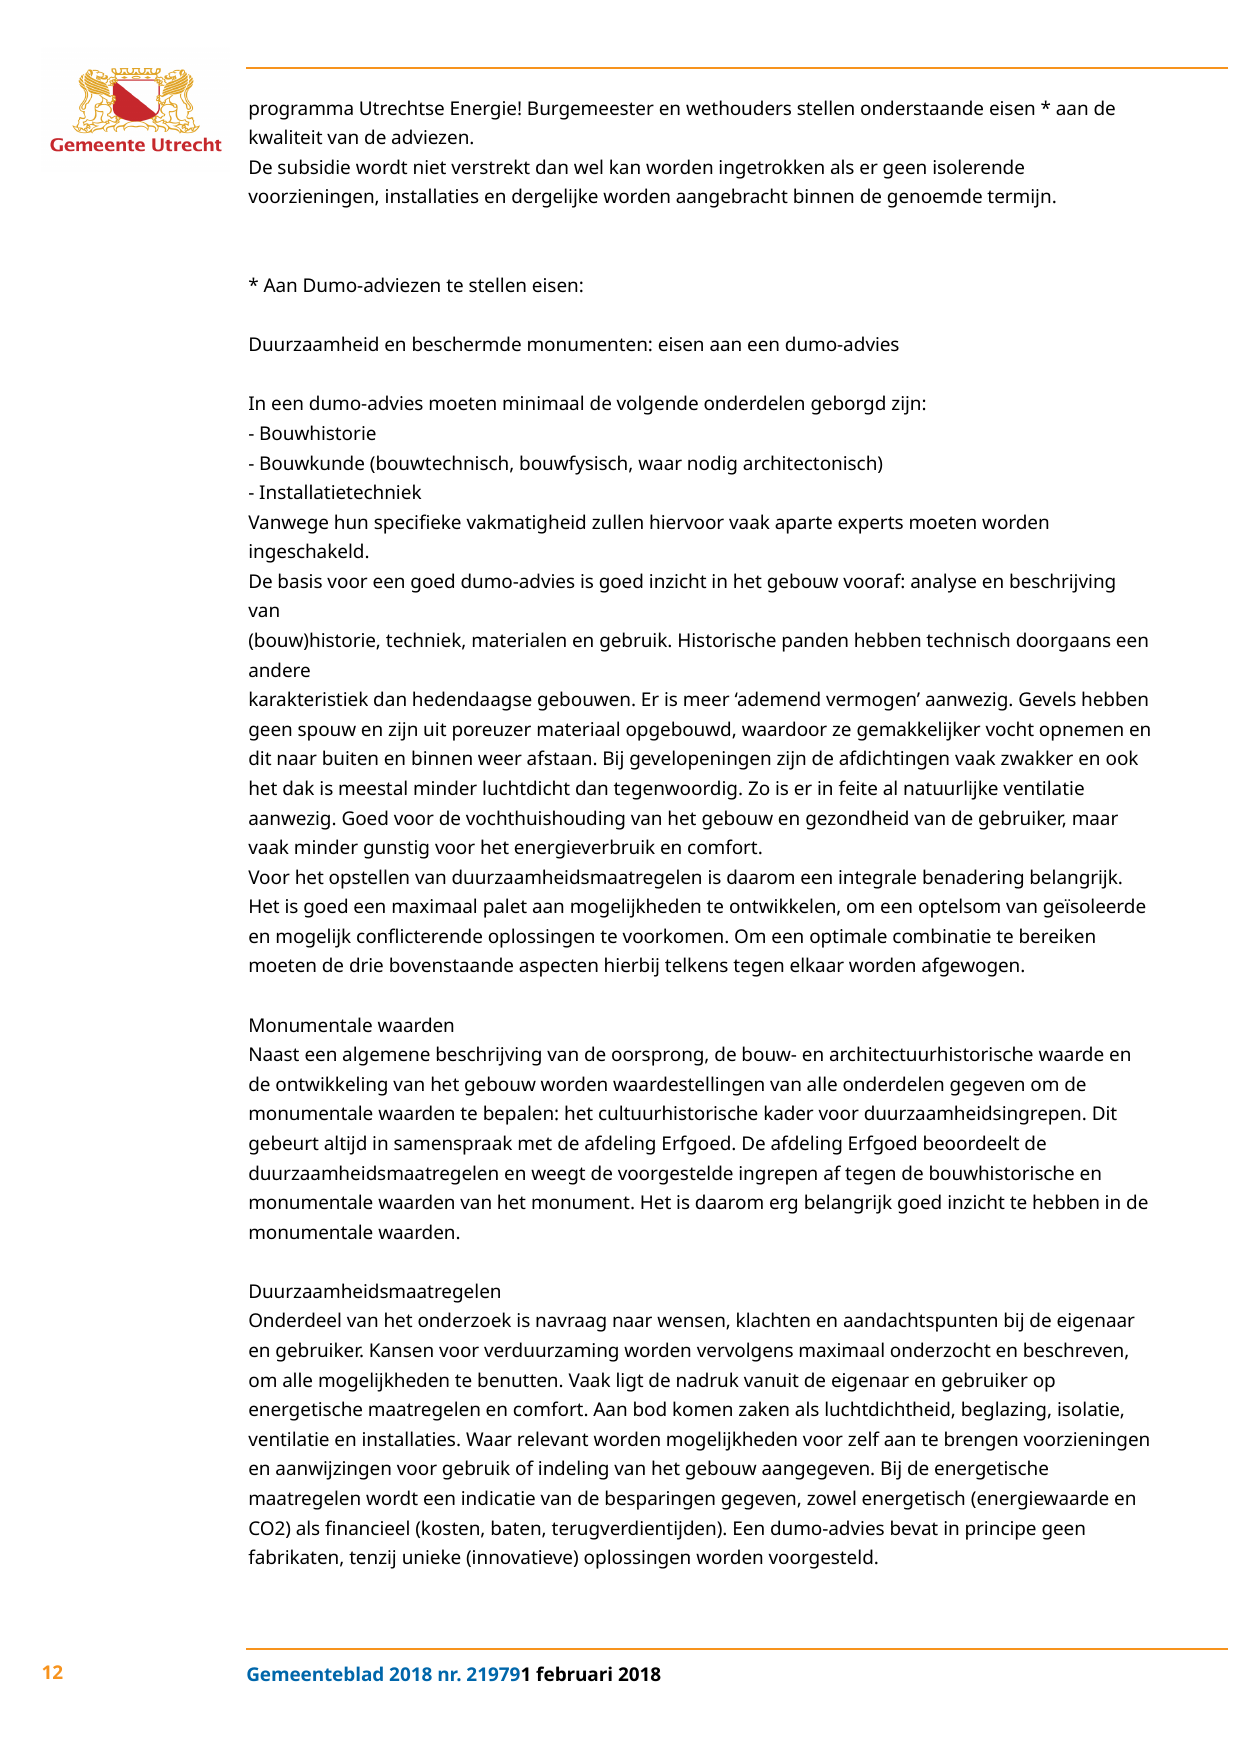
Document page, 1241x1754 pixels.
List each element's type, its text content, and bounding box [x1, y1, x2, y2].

text In een dumo-advies moeten minimaal de volgende onderdelen geborgd zijn: [248, 391, 1152, 416]
text De basis voor een goed dumo-advies is goed inzicht in het gebouw vooraf: analyse en beschrijving van [248, 568, 1152, 623]
text Vanwege hun specifieke vakmatigheid zullen hiervoor vaak aparte experts moeten worden ingeschakeld. [248, 509, 1152, 564]
text karakteristiek dan hedendaagse gebouwen. Er is meer ‘ademend vermogen’ aanwezig. Gevels hebben geen spouw en zijn uit poreuzer materiaal opgebouwd, waardoor ze gemakkelijker vocht opnemen en dit naar buiten en binnen weer afstaan. Bij gevelopeningen zijn de afdichtingen vaak zwakker en ook het dak is meestal minder luchtdicht dan tegenwoordig. Zo is er in feite al natuurlijke ventilatie aanwezig. Goed voor de vochthuishouding van het gebouw en gezondheid van de gebruiker, maar vaak minder gunstig voor het energieverbruik en comfort. [248, 686, 1152, 860]
text De subsidie wordt niet verstrekt dan wel kan worden ingetrokken als er geen isolerende voorzieningen, installaties en dergelijke worden aangebracht binnen de genoemde termijn. [248, 154, 1152, 209]
text - Bouwkunde (bouwtechnisch, bouwfysisch, waar nodig architectonisch) [248, 450, 1152, 476]
text Duurzaamheid en beschermde monumenten: eisen aan een dumo-advies [248, 331, 1152, 357]
text programma Utrechtse Energie! Burgemeester en wethouders stellen onderstaande eisen * aan de kwaliteit van de adviezen. [248, 95, 1152, 150]
text (bouw)historie, techniek, materialen en gebruik. Historische panden hebben technisch doorgaans een andere [248, 627, 1152, 683]
text Duurzaamheidsmaatregelen [248, 1278, 1152, 1304]
picture [41, 47, 231, 172]
text Naast een algemene beschrijving van de oorsprong, de bouw- en architectuurhistorische waarde en de ontwikkeling van het gebouw worden waardestellingen van alle onderdelen gegeven om de monumentale waarden te bepalen: het cultuurhistorische kader voor duurzaamheidsingrepen. Dit gebeurt altijd in samenspraak met de afdeling Erfgoed. De afdeling Erfgoed beoordeelt de duurzaamheidsmaatregelen en weegt de voorgestelde ingrepen af tegen de bouwhistorische en monumentale waarden van het monument. Het is daarom erg belangrijk goed inzicht te hebben in de monumentale waarden. [248, 1041, 1152, 1245]
text Voor het opstellen van duurzaamheidsmaatregelen is daarom een integrale benadering belangrijk. Het is goed een maximaal palet aan mogelijkheden te ontwikkelen, om een optelsom van geïsoleerde en mogelijk conflicterende oplossingen te voorkomen. Om een optimale combinatie te bereiken moeten de drie bovenstaande aspecten hierbij telkens tegen elkaar worden afgewogen. [248, 864, 1152, 978]
text - Bouwhistorie [248, 420, 1152, 446]
text Onderdeel van het onderzoek is navraag naar wensen, klachten en aandachtspunten bij de eigenaar en gebruiker. Kansen voor verduurzaming worden vervolgens maximaal onderzocht en beschreven, om alle mogelijkheden te benutten. Vaak ligt de nadruk vanuit de eigenaar en gebruiker op energetische maatregelen en comfort. Aan bod komen zaken als luchtdichtheid, beglazing, isolatie, ventilatie en installaties. Waar relevant worden mogelijkheden voor zelf aan te brengen voorzieningen en aanwijzingen voor gebruik of indeling van het gebouw aangegeven. Bij de energetische maatregelen wordt een indicatie van de besparingen gegeven, zowel energetisch (energiewaarde en CO2) als financieel (kosten, baten, terugverdientijden). Een dumo-advies bevat in principe geen fabrikaten, tenzij unieke (innovatieve) oplossingen worden voorgesteld. [248, 1308, 1152, 1570]
text - Installatietechniek [248, 479, 1152, 505]
text Monumentale waarden [248, 1012, 1152, 1038]
text * Aan Dumo-adviezen te stellen eisen: [248, 272, 1152, 298]
